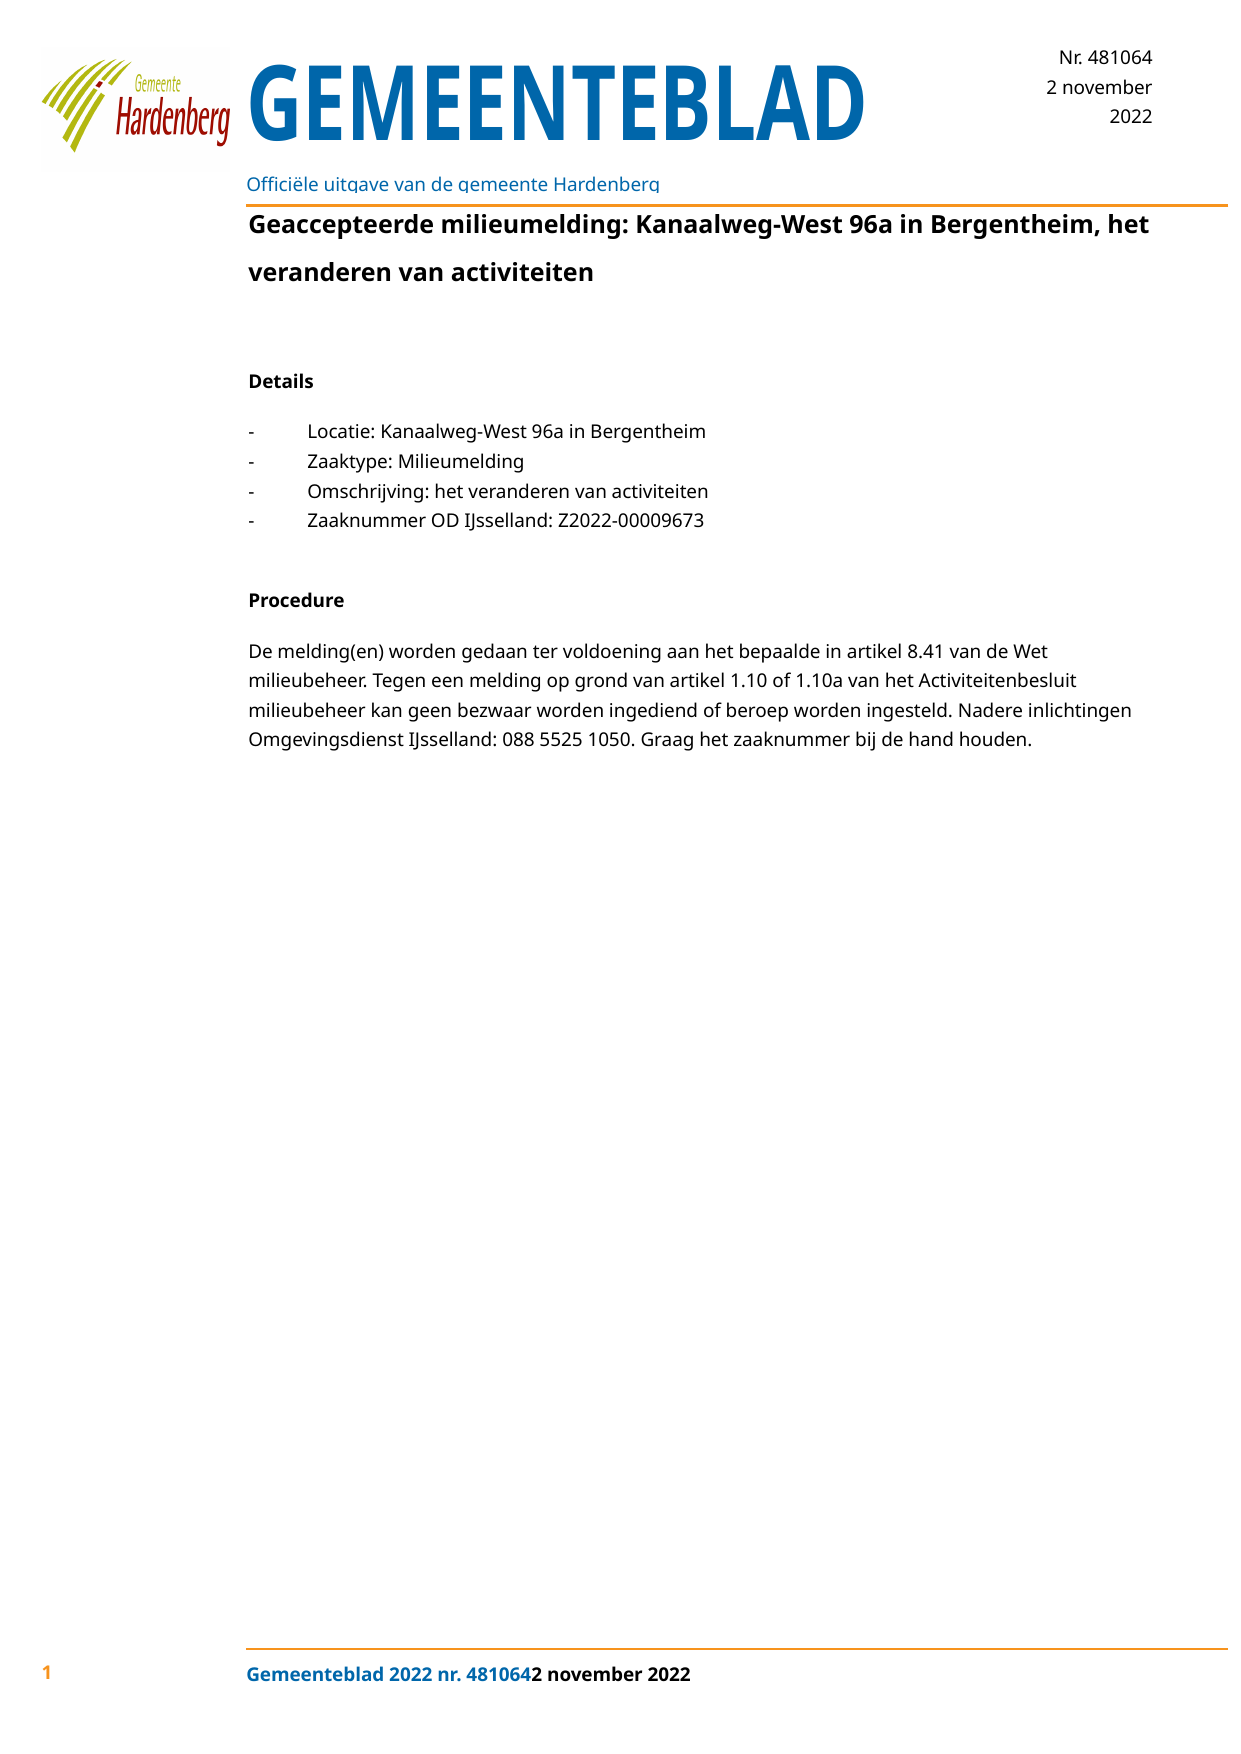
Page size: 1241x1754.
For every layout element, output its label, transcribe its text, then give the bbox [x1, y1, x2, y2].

list Zaaktype: Milieumelding [248, 448, 1152, 474]
text Procedure [248, 587, 1152, 613]
list Omschrijving: het veranderen van activiteiten [248, 478, 1152, 504]
list Locatie: Kanaalweg-West 96a in Bergentheim [248, 419, 1152, 444]
text Geaccepteerde milieumelding: Kanaalweg-West 96a in Bergentheim, het veranderen van activiteiten [248, 207, 1152, 288]
picture [41, 47, 231, 172]
text De melding(en) worden gedaan ter voldoening aan het bepaalde in artikel 8.41 van de Wet milieubeheer. Tegen een melding op grond van artikel 1.10 of 1.10a van het Activiteitenbesluit milieubeheer kan geen bezwaar worden ingediend of beroep worden ingesteld. Nadere inlichtingen Omgevingsdienst IJsselland: 088 5525 1050. Graag het zaaknummer bij de hand houden. [248, 638, 1152, 752]
text Details [248, 368, 1152, 394]
list Zaaknummer OD IJsselland: Z2022-00009673 [248, 507, 1152, 533]
